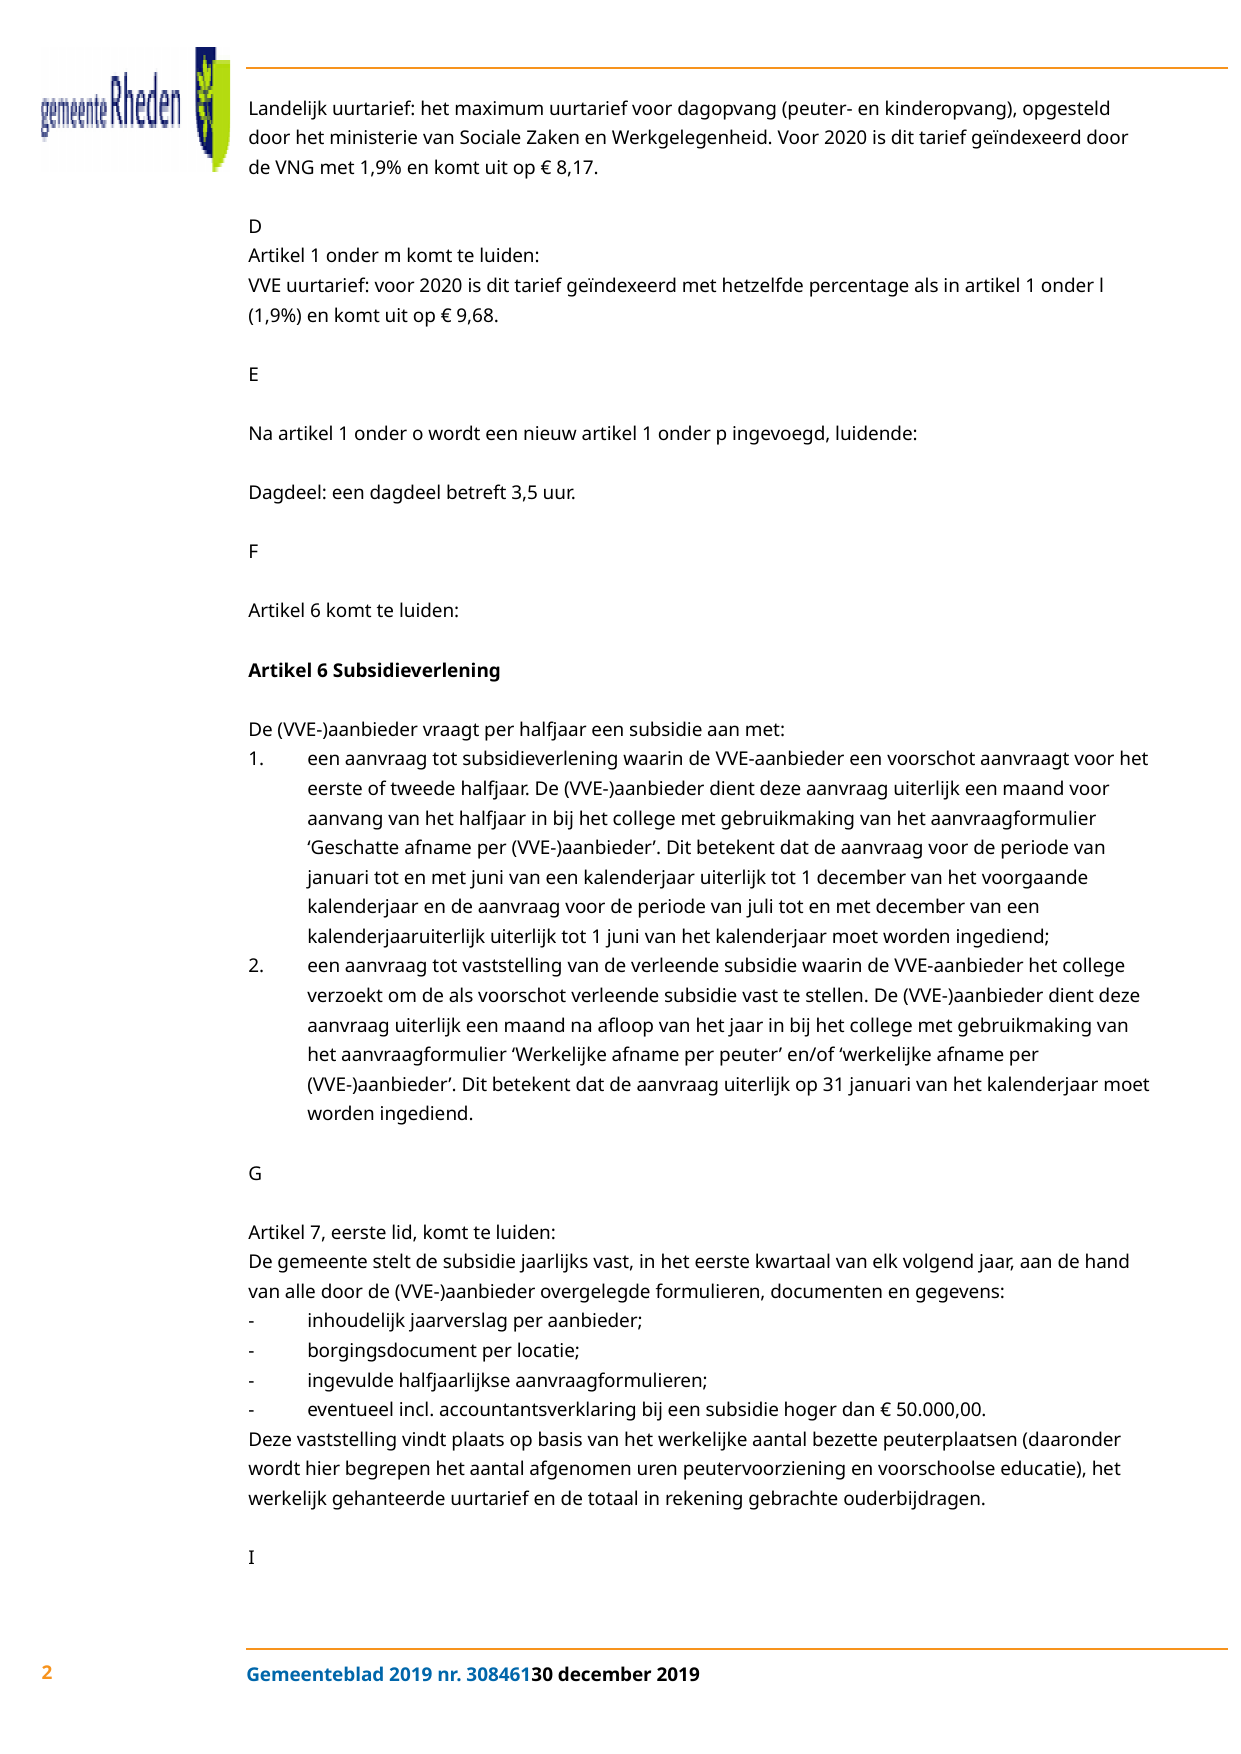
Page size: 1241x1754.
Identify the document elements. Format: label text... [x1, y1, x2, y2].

list eventueel incl. accountantsverklaring bij een subsidie hoger dan € 50.000,00. [248, 1396, 1152, 1422]
list ingevulde halfjaarlijkse aanvraagformulieren; [248, 1367, 1152, 1393]
text G [248, 1160, 1152, 1186]
text Landelijk uurtarief: het maximum uurtarief voor dagopvang (peuter- en kinderopvang), opgesteld door het ministerie van Sociale Zaken en Werkgelegenheid. Voor 2020 is dit tarief geïndexeerd door de VNG met 1,9% en komt uit op € 8,17. [248, 95, 1152, 180]
list een aanvraag tot vaststelling van de verleende subsidie waarin de VVE-aanbieder het college verzoekt om de als voorschot verleende subsidie vast te stellen. De (VVE-)aanbieder dient deze aanvraag uiterlijk een maand na afloop van het jaar in bij het college met gebruikmaking van het aanvraagformulier ‘Werkelijke afname per peuter’ en/of ‘werkelijke afname per (VVE-)aanbieder’. Dit betekent dat de aanvraag uiterlijk op 31 januari van het kalenderjaar moet worden ingediend. [248, 953, 1152, 1126]
list inhoudelijk jaarverslag per aanbieder; [248, 1308, 1152, 1333]
text Artikel 6 komt te luiden: [248, 598, 1152, 623]
text I [248, 1544, 1152, 1570]
list een aanvraag tot subsidieverlening waarin de VVE-aanbieder een voorschot aanvraagt voor het eerste of tweede halfjaar. De (VVE-)aanbieder dient deze aanvraag uiterlijk een maand voor aanvang van het halfjaar in bij het college met gebruikmaking van het aanvraagformulier ‘Geschatte afname per (VVE-)aanbieder’. Dit betekent dat de aanvraag voor de periode van januari tot en met juni van een kalenderjaar uiterlijk tot 1 december van het voorgaande kalenderjaar en de aanvraag voor de periode van juli tot en met december van een kalenderjaaruiterlijk uiterlijk tot 1 juni van het kalenderjaar moet worden ingediend; [248, 746, 1152, 949]
text Dagdeel: een dagdeel betreft 3,5 uur. [248, 479, 1152, 505]
text F [248, 538, 1152, 564]
text Artikel 7, eerste lid, komt te luiden: [248, 1219, 1152, 1245]
text Deze vaststelling vindt plaats op basis van het werkelijke aantal bezette peuterplaatsen (daaronder wordt hier begrepen het aantal afgenomen uren peutervoorziening en voorschoolse educatie), het werkelijk gehanteerde uurtarief en de totaal in rekening gebrachte ouderbijdragen. [248, 1426, 1152, 1511]
text De (VVE-)aanbieder vraagt per halfjaar een subsidie aan met: [248, 716, 1152, 742]
text Artikel 1 onder m komt te luiden: [248, 243, 1152, 268]
list borgingsdocument per locatie; [248, 1337, 1152, 1363]
text Artikel 6 Subsidieverlening [248, 657, 1152, 683]
text Na artikel 1 onder o wordt een nieuw artikel 1 onder p ingevoegd, luidende: [248, 420, 1152, 446]
text VVE uurtarief: voor 2020 is dit tarief geïndexeerd met hetzelfde percentage als in artikel 1 onder l (1,9%) en komt uit op € 9,68. [248, 272, 1152, 328]
text De gemeente stelt de subsidie jaarlijks vast, in het eerste kwartaal van elk volgend jaar, aan de hand van alle door de (VVE-)aanbieder overgelegde formulieren, documenten en gegevens: [248, 1248, 1152, 1304]
picture [41, 47, 231, 172]
text D [248, 213, 1152, 239]
text E [248, 361, 1152, 387]
